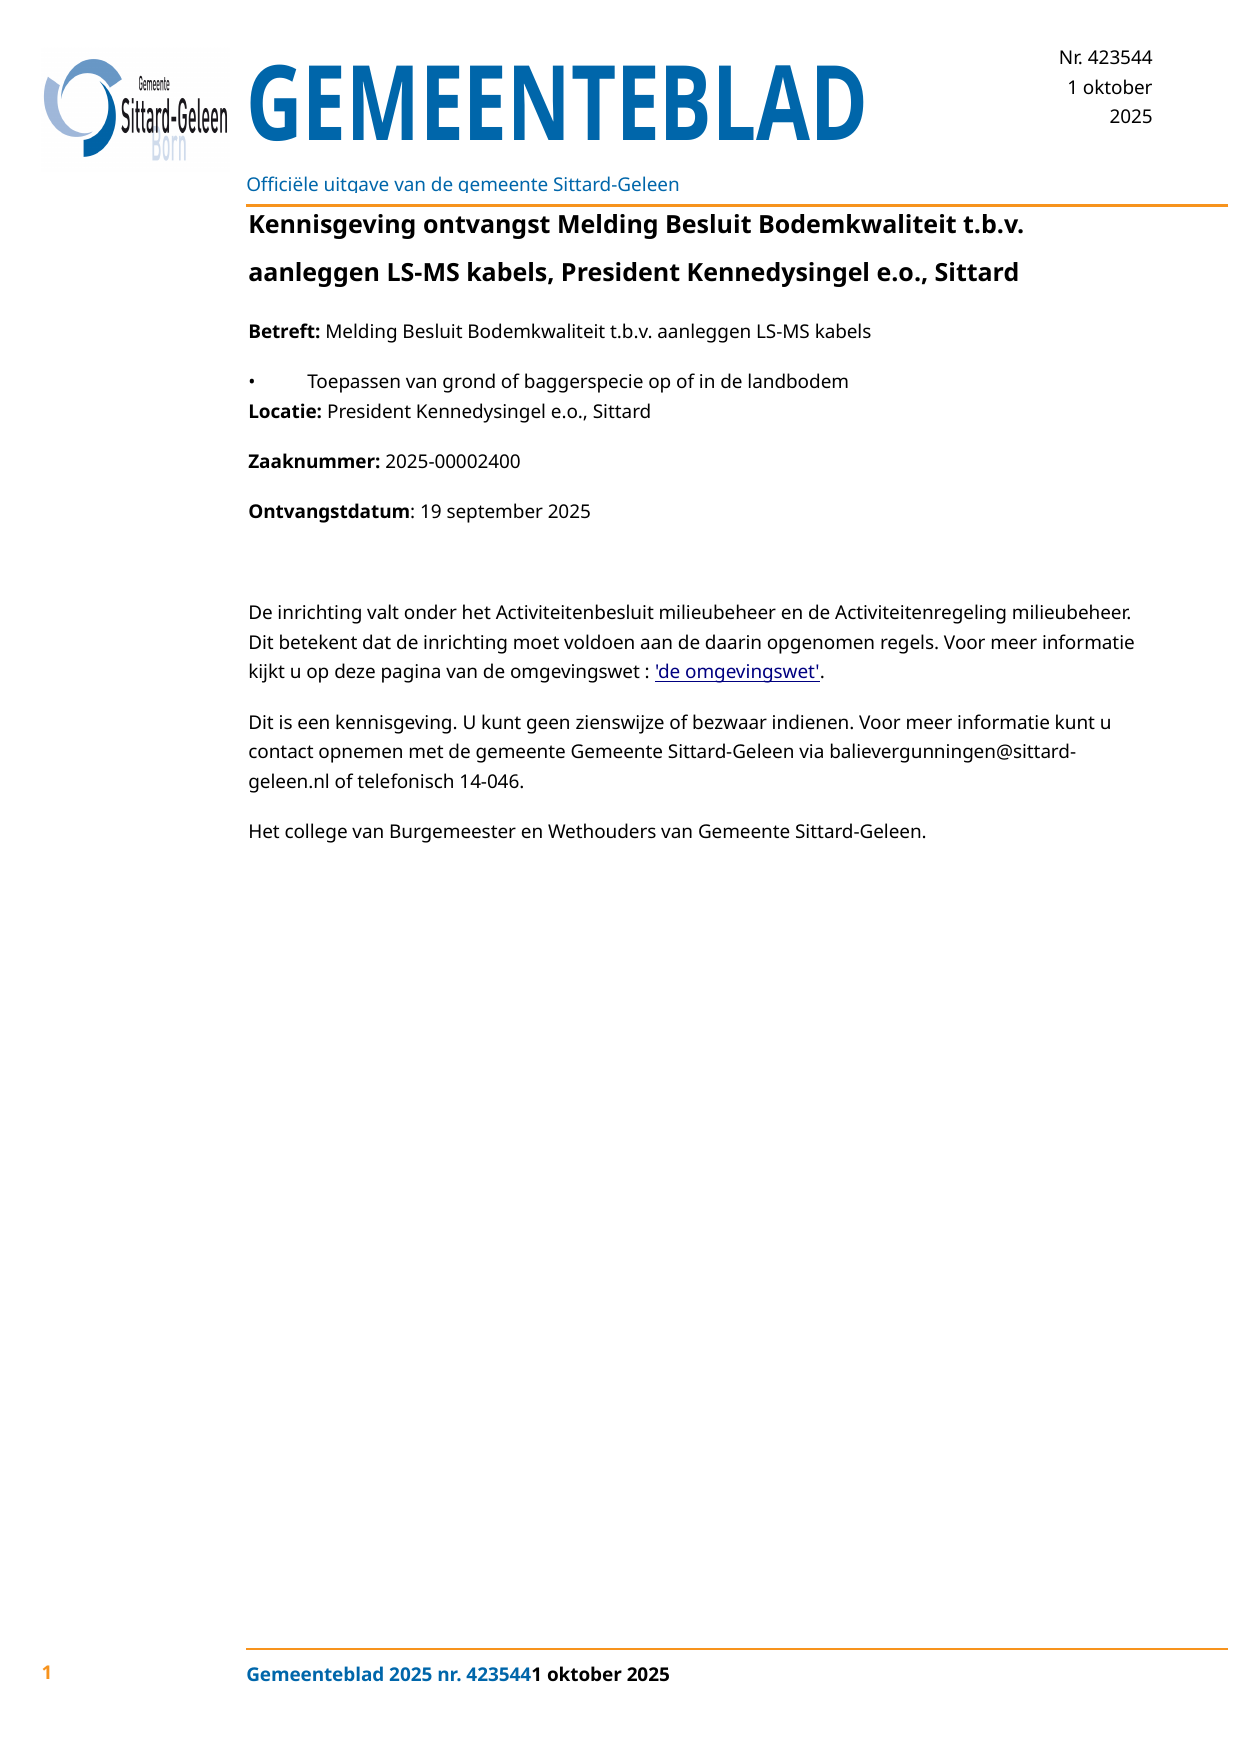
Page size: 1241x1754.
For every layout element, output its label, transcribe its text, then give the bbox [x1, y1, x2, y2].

text Betreft: Melding Besluit Bodemkwaliteit t.b.v. aanleggen LS-MS kabels [248, 318, 1152, 344]
text Kennisgeving ontvangst Melding Besluit Bodemkwaliteit t.b.v. aanleggen LS-MS kabels, President Kennedysingel e.o., Sittard [248, 207, 1152, 288]
text Locatie: President Kennedysingel e.o., Sittard [248, 398, 1152, 424]
picture [41, 47, 231, 172]
text Het college van Burgemeester en Wethouders van Gemeente Sittard-Geleen. [248, 819, 1152, 844]
text De inrichting valt onder het Activiteitenbesluit milieubeheer en de Activiteitenregeling milieubeheer. Dit betekent dat de inrichting moet voldoen aan de daarin opgenomen regels. Voor meer informatie kijkt u op deze pagina van de omgevingswet : 'de omgevingswet'. [248, 599, 1152, 684]
list Toepassen van grond of baggerspecie op of in de landbodem [248, 368, 1152, 394]
text Zaaknummer: 2025-00002400 [248, 448, 1152, 474]
text Ontvangstdatum: 19 september 2025 [248, 499, 1152, 524]
text Dit is een kennisgeving. U kunt geen zienswijze of bezwaar indienen. Voor meer informatie kunt u contact opnemen met de gemeente Gemeente Sittard-Geleen via balievergunningen@sittard-geleen.nl of telefonisch 14-046. [248, 709, 1152, 794]
